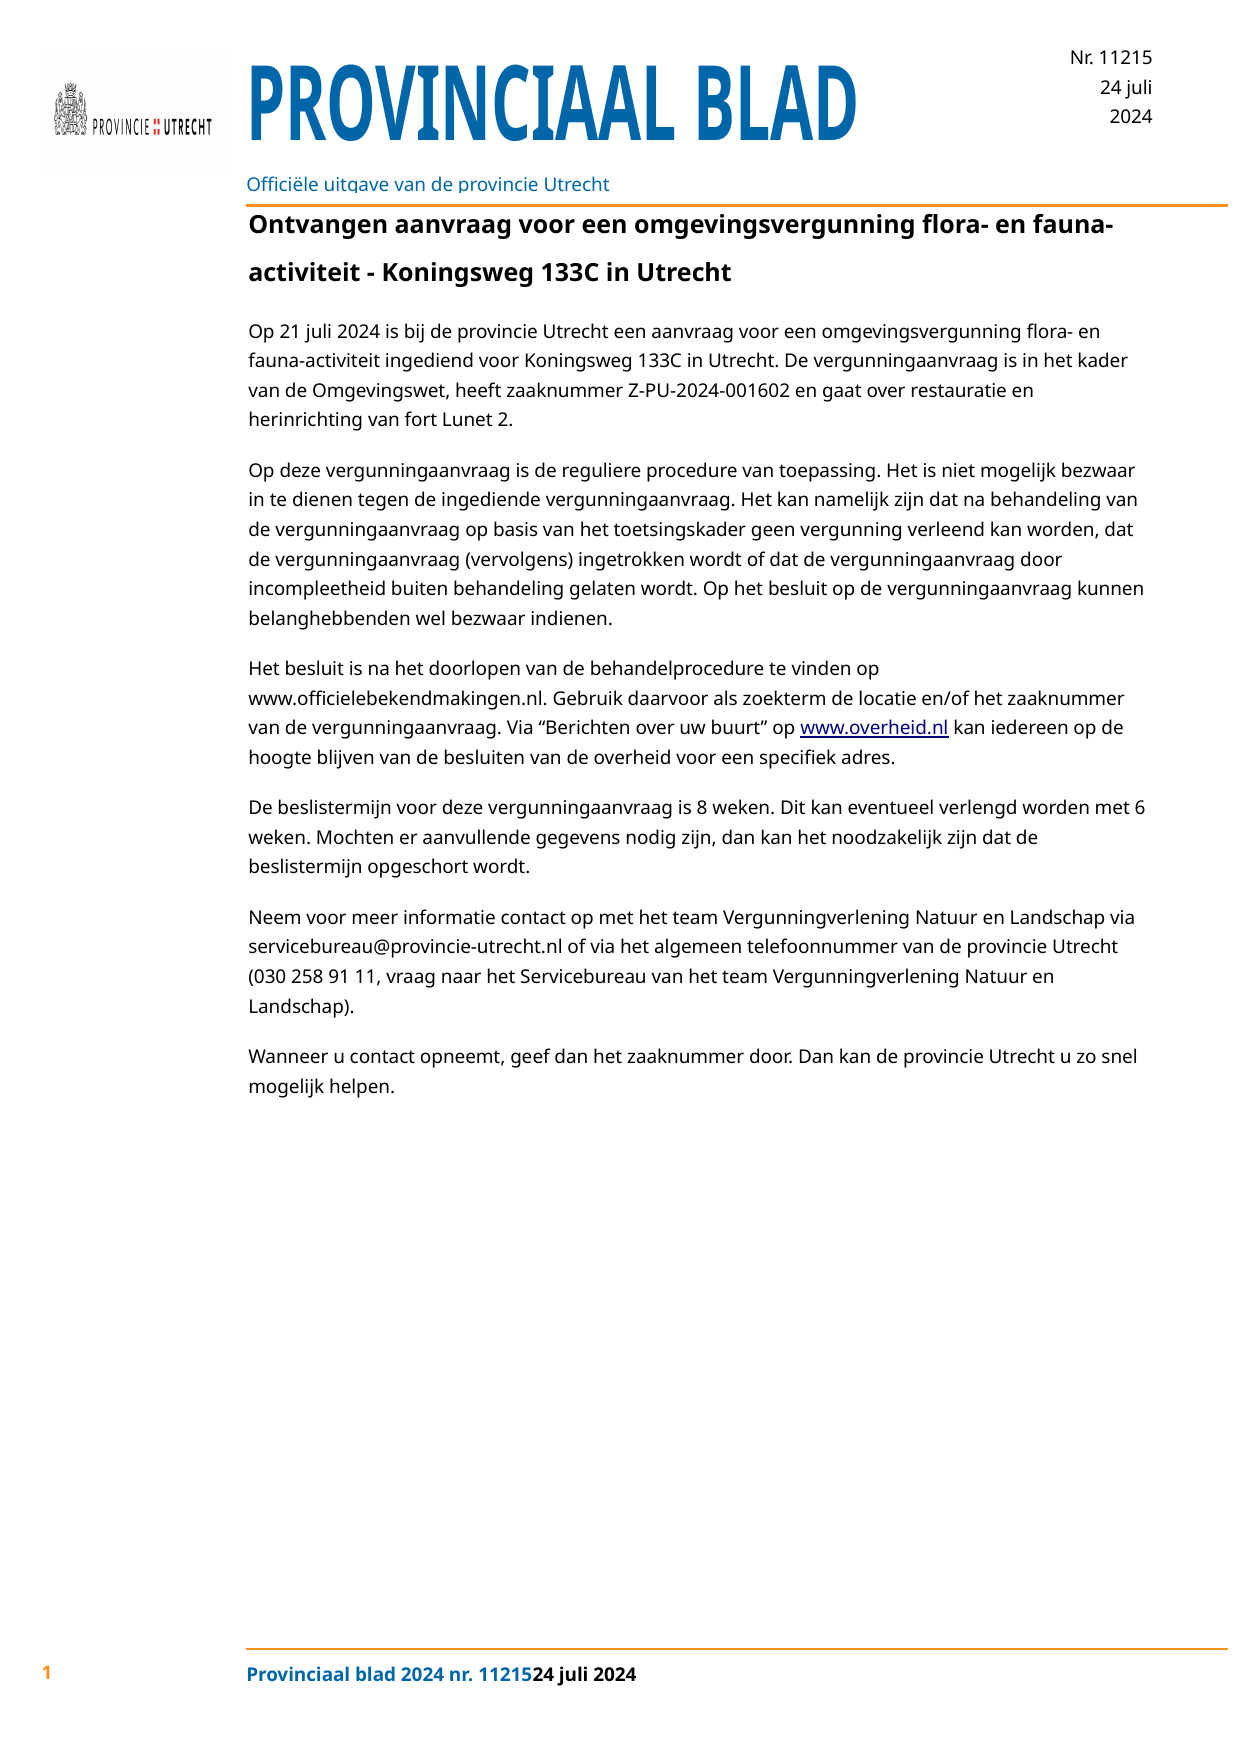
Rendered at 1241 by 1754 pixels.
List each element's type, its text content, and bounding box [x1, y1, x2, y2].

text De beslistermijn voor deze vergunningaanvraag is 8 weken. Dit kan eventueel verlengd worden met 6 weken. Mochten er aanvullende gegevens nodig zijn, dan kan het noodzakelijk zijn dat de beslistermijn opgeschort wordt. [248, 794, 1152, 879]
picture [41, 47, 231, 172]
text Wanneer u contact opneemt, geef dan het zaaknummer door. Dan kan de provincie Utrecht u zo snel mogelijk helpen. [248, 1043, 1152, 1099]
text Neem voor meer informatie contact op met het team Vergunningverlening Natuur en Landschap via servicebureau@provincie-utrecht.nl of via het algemeen telefoonnummer van de provincie Utrecht (030 258 91 11, vraag naar het Servicebureau van het team Vergunningverlening Natuur en Landschap). [248, 904, 1152, 1019]
text Op deze vergunningaanvraag is de reguliere procedure van toepassing. Het is niet mogelijk bezwaar in te dienen tegen de ingediende vergunningaanvraag. Het kan namelijk zijn dat na behandeling van de vergunningaanvraag op basis van het toetsingskader geen vergunning verleend kan worden, dat de vergunningaanvraag (vervolgens) ingetrokken wordt of dat de vergunningaanvraag door incompleetheid buiten behandeling gelaten wordt. Op het besluit op de vergunningaanvraag kunnen belanghebbenden wel bezwaar indienen. [248, 457, 1152, 631]
text Ontvangen aanvraag voor een omgevingsvergunning flora- en fauna-activiteit - Koningsweg 133C in Utrecht [248, 207, 1152, 288]
text Op 21 juli 2024 is bij de provincie Utrecht een aanvraag voor een omgevingsvergunning flora- en fauna-activiteit ingediend voor Koningsweg 133C in Utrecht. De vergunningaanvraag is in het kader van de Omgevingswet, heeft zaaknummer Z-PU-2024-001602 en gaat over restauratie en herinrichting van fort Lunet 2. [248, 318, 1152, 432]
text Het besluit is na het doorlopen van de behandelprocedure te vinden op www.officielebekendmakingen.nl. Gebruik daarvoor als zoekterm de locatie en/of het zaaknummer van de vergunningaanvraag. Via “Berichten over uw buurt” op www.overheid.nl kan iedereen op de hoogte blijven van de besluiten van de overheid voor een specifiek adres. [248, 655, 1152, 770]
